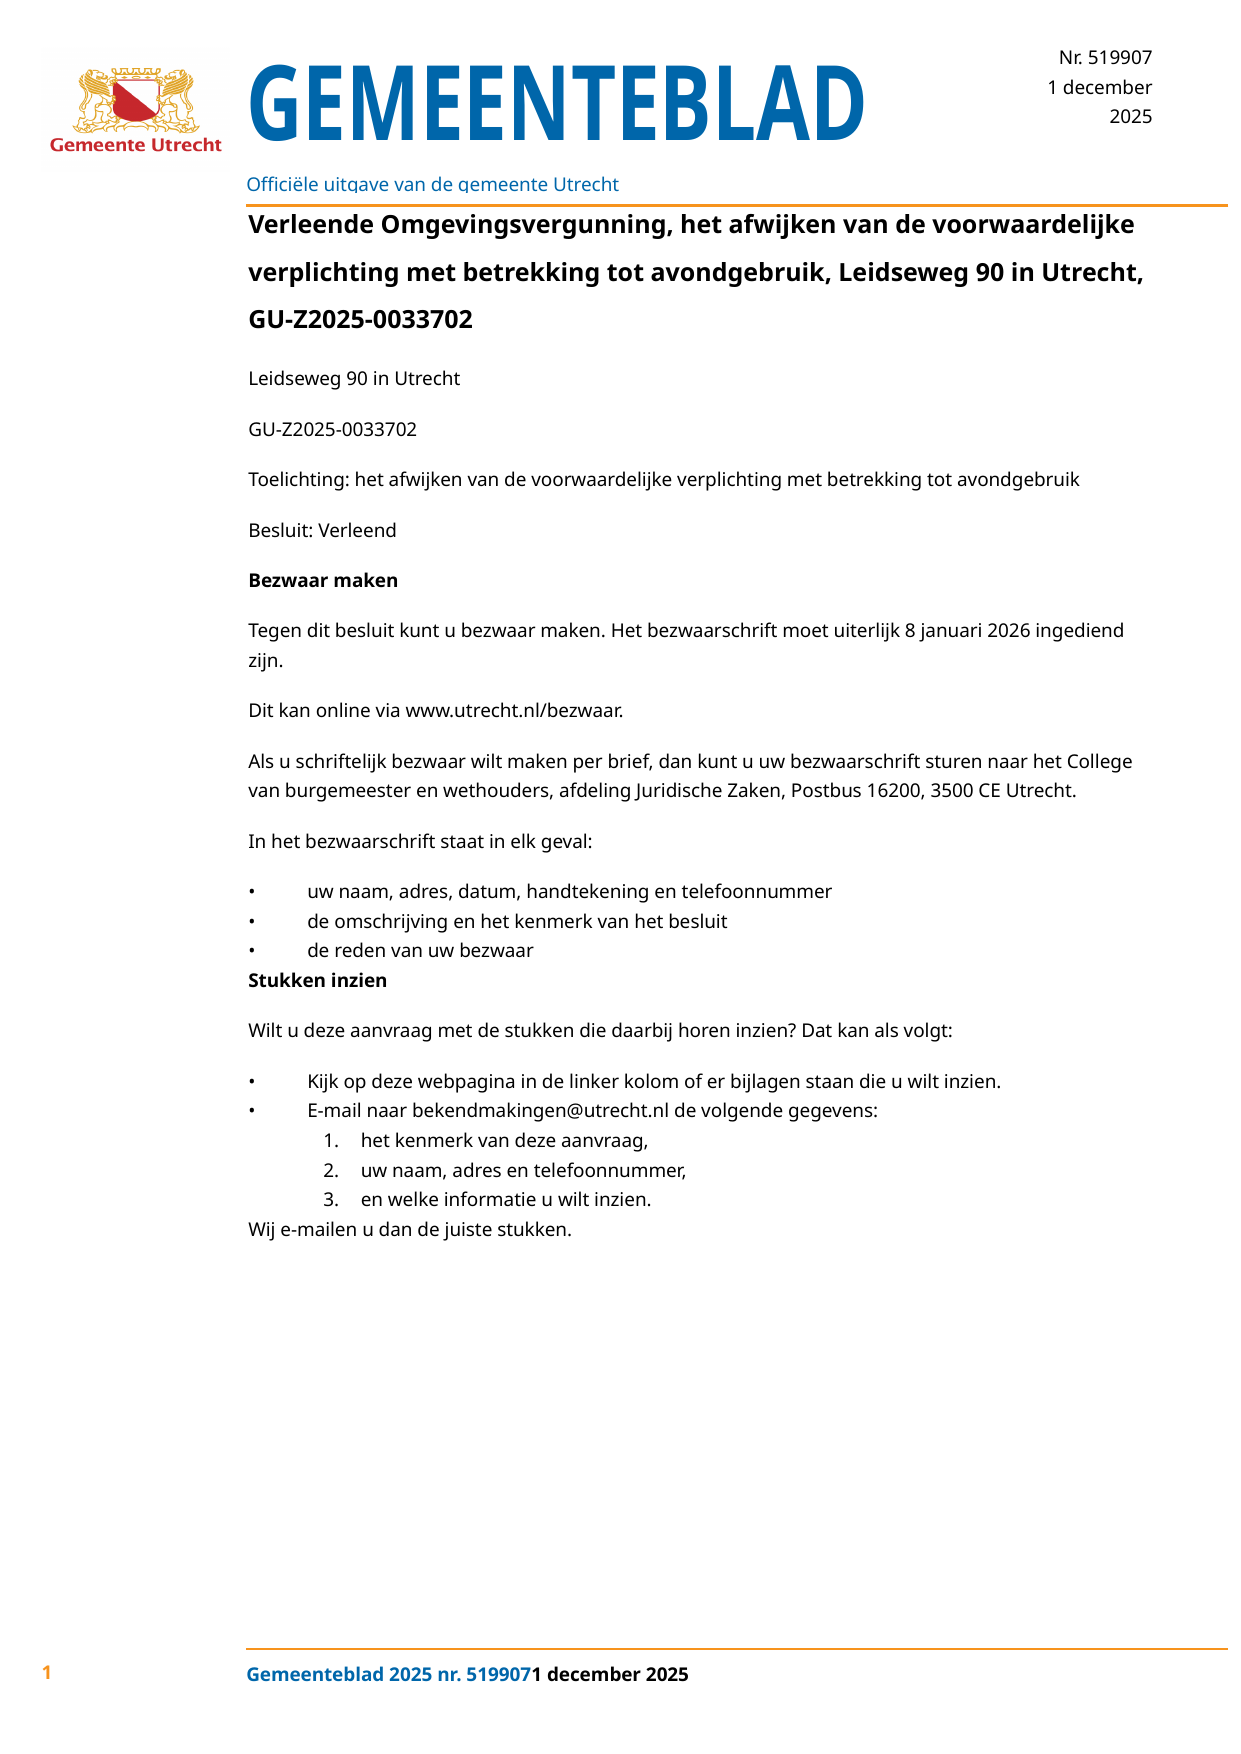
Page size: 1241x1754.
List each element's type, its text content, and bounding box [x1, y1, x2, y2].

text Toelichting: het afwijken van de voorwaardelijke verplichting met betrekking tot avondgebruik [248, 466, 1152, 492]
text GU-Z2025-0033702 [248, 416, 1152, 442]
list E-mail naar bekendmakingen@utrecht.nl de volgende gegevens: [248, 1098, 1152, 1123]
text In het bezwaarschrift staat in elk geval: [248, 828, 1152, 854]
list de reden van uw bezwaar [248, 938, 1152, 963]
text Bezwaar maken [248, 567, 1152, 593]
text Leidseweg 90 in Utrecht [248, 366, 1152, 391]
list en welke informatie u wilt inzien. [323, 1186, 1152, 1212]
list uw naam, adres en telefoonnummer, [323, 1157, 1152, 1182]
text Stukken inzien [248, 967, 1152, 993]
picture [41, 47, 231, 172]
list uw naam, adres, datum, handtekening en telefoonnummer [248, 878, 1152, 904]
text Als u schriftelijk bezwaar wilt maken per brief, dan kunt u uw bezwaarschrift sturen naar het College van burgemeester en wethouders, afdeling Juridische Zaken, Postbus 16200, 3500 CE Utrecht. [248, 748, 1152, 803]
text Verleende Omgevingsvergunning, het afwijken van de voorwaardelijke verplichting met betrekking tot avondgebruik, Leidseweg 90 in Utrecht, GU-Z2025-0033702 [248, 207, 1152, 336]
text Besluit: Verleend [248, 517, 1152, 542]
list Kijk op deze webpagina in de linker kolom of er bijlagen staan die u wilt inzien. [248, 1068, 1152, 1094]
text Wilt u deze aanvraag met de stukken die daarbij horen inzien? Dat kan als volgt: [248, 1018, 1152, 1043]
text Wij e-mailen u dan de juiste stukken. [248, 1216, 1152, 1242]
list het kenmerk van deze aanvraag, [323, 1127, 1152, 1153]
text Tegen dit besluit kunt u bezwaar maken. Het bezwaarschrift moet uiterlijk 8 januari 2026 ingediend zijn. [248, 618, 1152, 673]
text Dit kan online via www.utrecht.nl/bezwaar. [248, 698, 1152, 723]
list de omschrijving en het kenmerk van het besluit [248, 908, 1152, 934]
